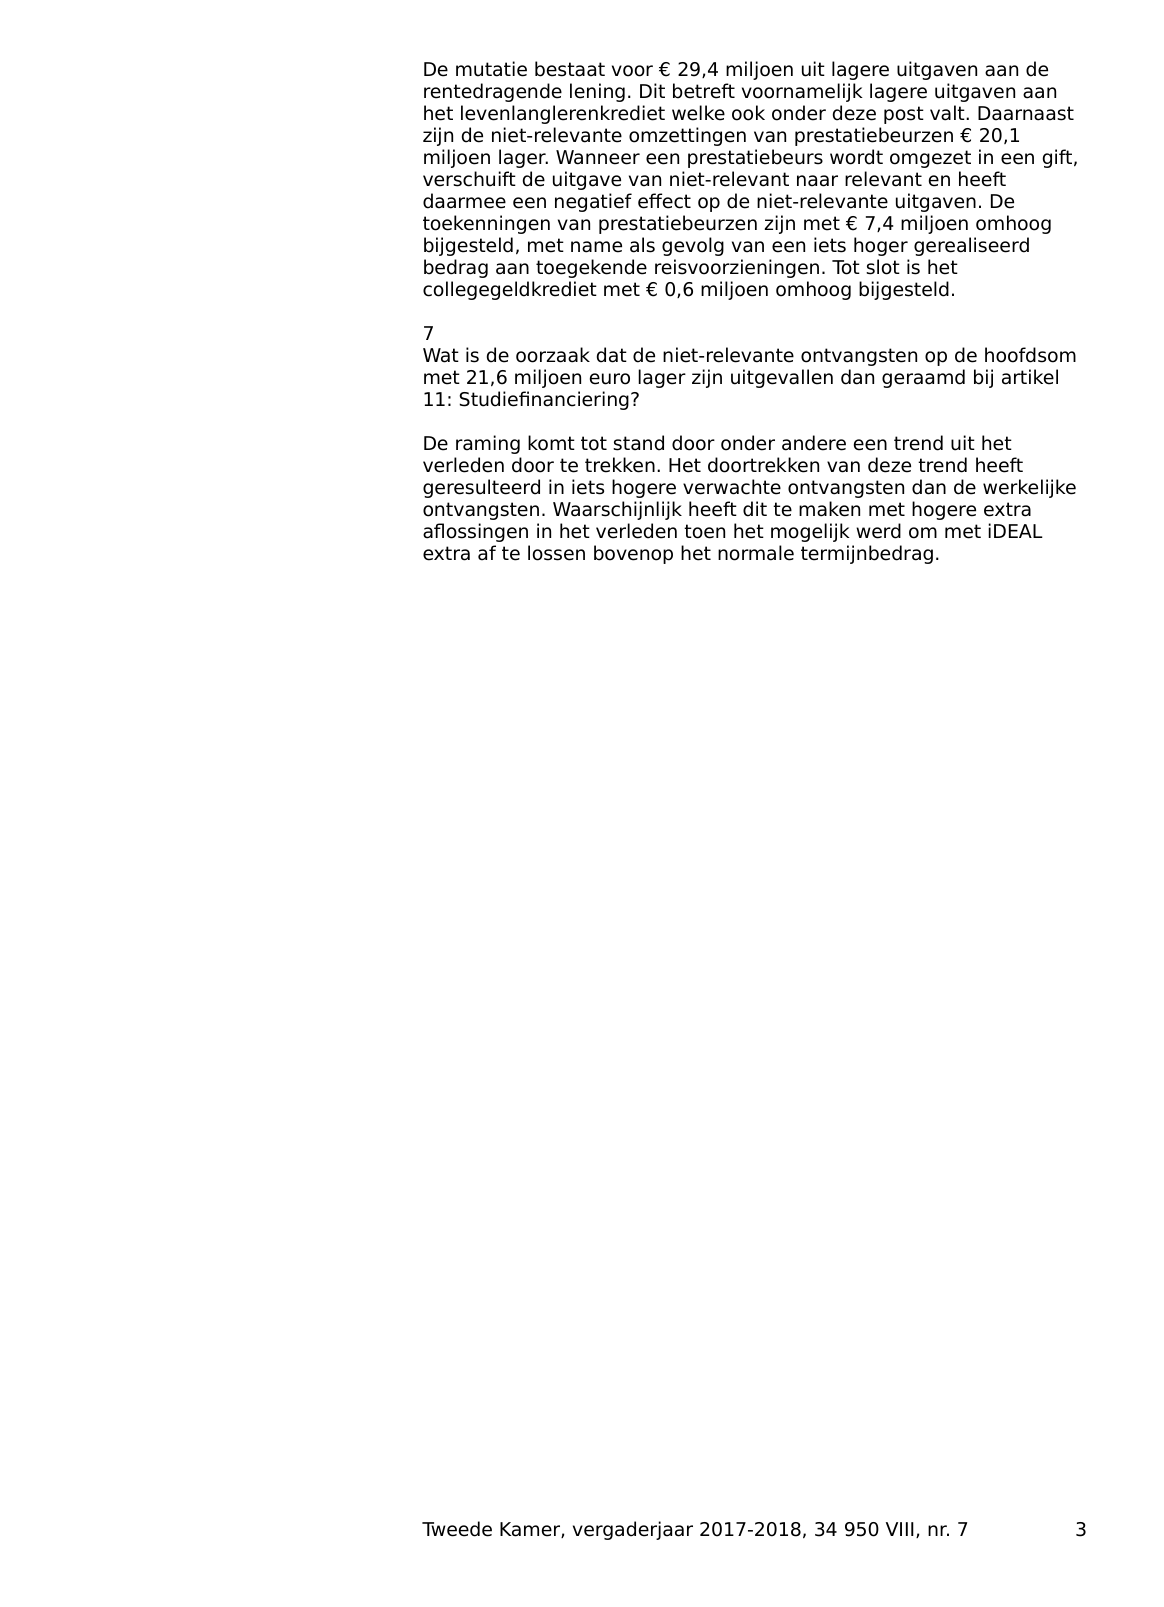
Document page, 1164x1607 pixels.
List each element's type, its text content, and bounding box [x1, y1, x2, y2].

text 7 [422, 323, 1087, 345]
text Wat is de oorzaak dat de niet-relevante ontvangsten op de hoofdsom met 21,6 miljoen euro lager zijn uitgevallen dan geraamd bij artikel 11: Studiefinanciering? [422, 345, 1087, 411]
text De mutatie bestaat voor € 29,4 miljoen uit lagere uitgaven aan de rentedragende lening. Dit betreft voornamelijk lagere uitgaven aan het levenlanglerenkrediet welke ook onder deze post valt. Daarnaast zijn de niet-relevante omzettingen van prestatiebeurzen € 20,1 miljoen lager. Wanneer een prestatiebeurs wordt omgezet in een gift, verschuift de uitgave van niet-relevant naar relevant en heeft daarmee een negatief effect op de niet-relevante uitgaven. De toekenningen van prestatiebeurzen zijn met € 7,4 miljoen omhoog bijgesteld, met name als gevolg van een iets hoger gerealiseerd bedrag aan toegekende reisvoorzieningen. Tot slot is het collegegeldkrediet met € 0,6 miljoen omhoog bijgesteld. [422, 59, 1087, 301]
text De raming komt tot stand door onder andere een trend uit het verleden door te trekken. Het doortrekken van deze trend heeft geresulteerd in iets hogere verwachte ontvangsten dan de werkelijke ontvangsten. Waarschijnlijk heeft dit te maken met hogere extra aflossingen in het verleden toen het mogelijk werd om met iDEAL extra af te lossen bovenop het normale termijnbedrag. [422, 433, 1087, 565]
